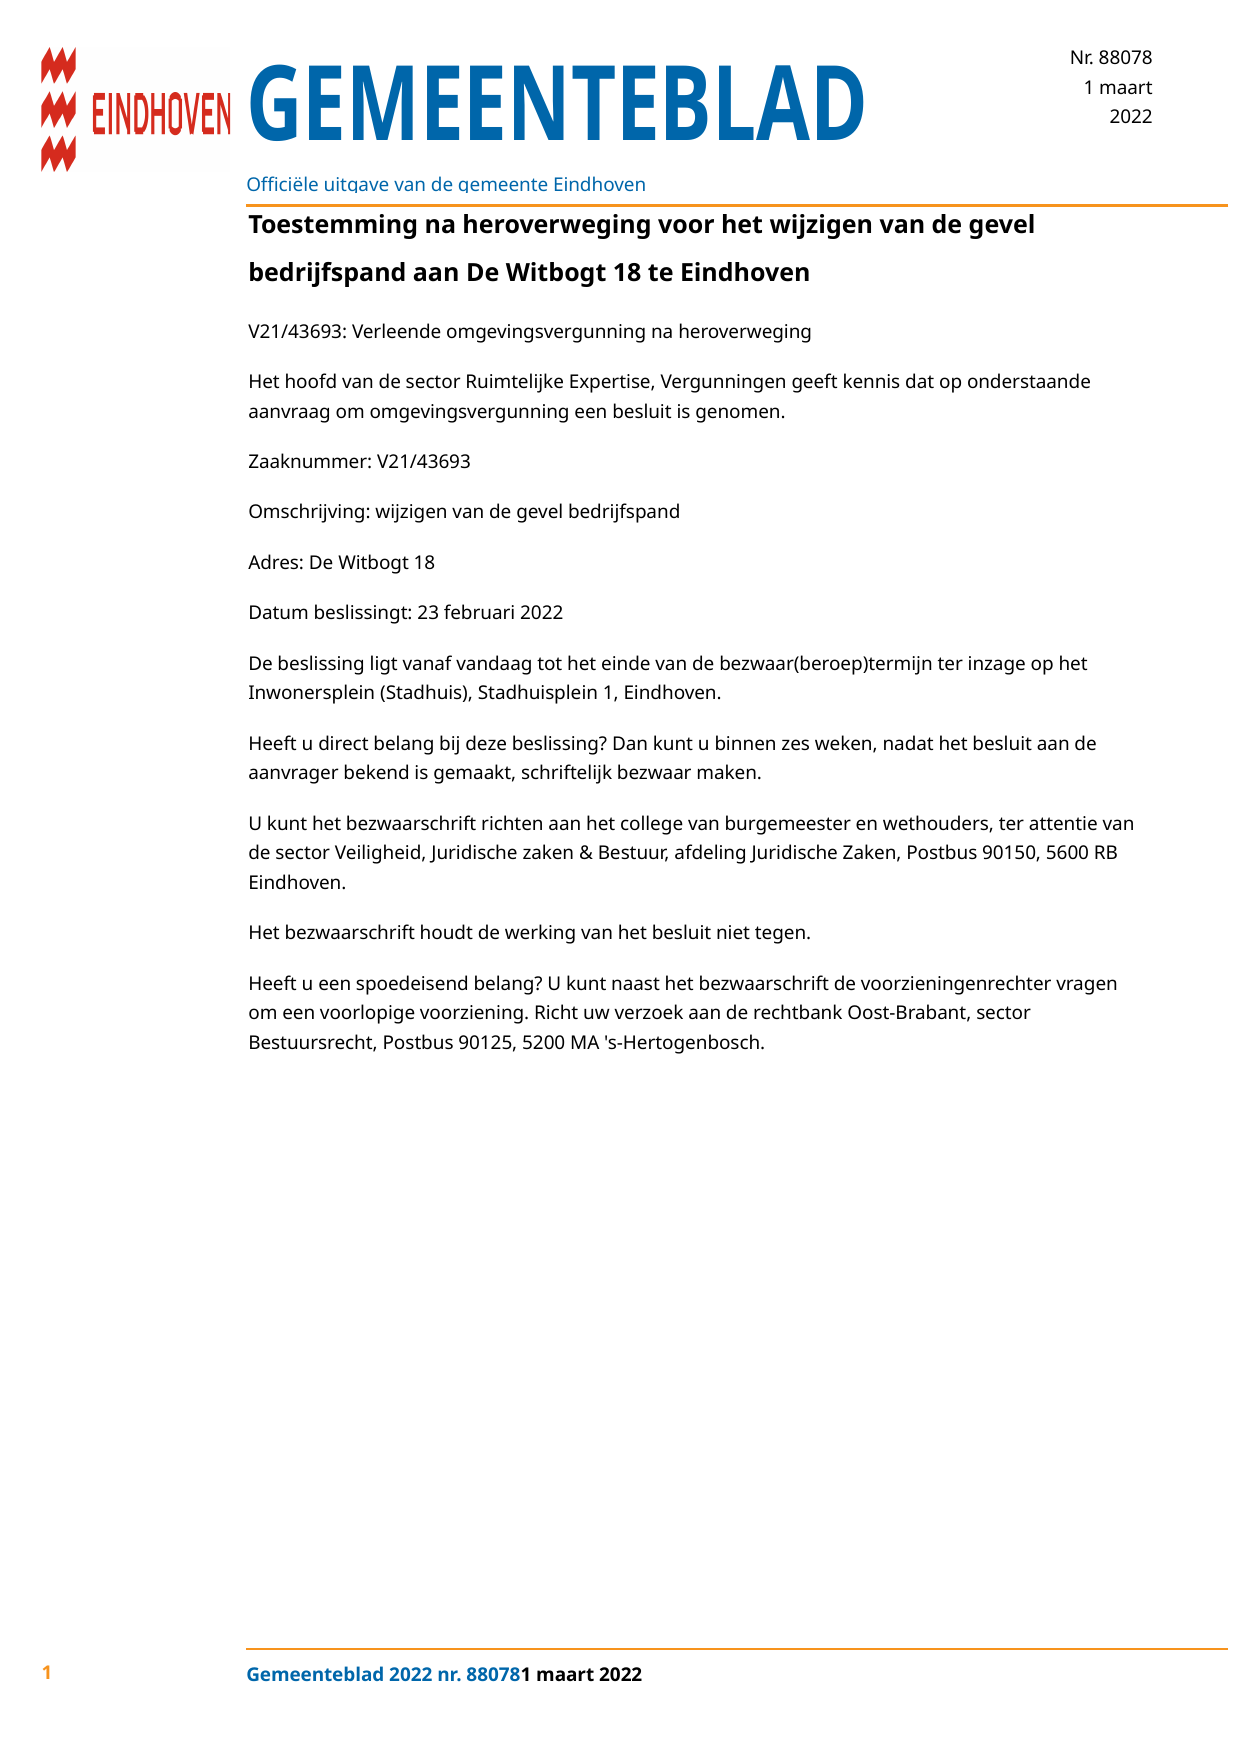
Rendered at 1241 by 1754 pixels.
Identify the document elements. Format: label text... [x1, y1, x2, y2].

text Adres: De Witbogt 18 [248, 549, 1152, 575]
text V21/43693: Verleende omgevingsvergunning na heroverweging [248, 318, 1152, 344]
picture [41, 47, 231, 172]
text Heeft u direct belang bij deze beslissing? Dan kunt u binnen zes weken, nadat het besluit aan de aanvrager bekend is gemaakt, schriftelijk bezwaar maken. [248, 730, 1152, 785]
text Het bezwaarschrift houdt de werking van het besluit niet tegen. [248, 919, 1152, 945]
text Het hoofd van de sector Ruimtelijke Expertise, Vergunningen geeft kennis dat op onderstaande aanvraag om omgevingsvergunning een besluit is genomen. [248, 368, 1152, 424]
text Omschrijving: wijzigen van de gevel bedrijfspand [248, 499, 1152, 524]
text Toestemming na heroverweging voor het wijzigen van de gevel bedrijfspand aan De Witbogt 18 te Eindhoven [248, 207, 1152, 288]
text De beslissing ligt vanaf vandaag tot het einde van de bezwaar(beroep)termijn ter inzage op het Inwonersplein (Stadhuis), Stadhuisplein 1, Eindhoven. [248, 650, 1152, 705]
text Zaaknummer: V21/43693 [248, 448, 1152, 474]
text U kunt het bezwaarschrift richten aan het college van burgemeester en wethouders, ter attentie van de sector Veiligheid, Juridische zaken & Bestuur, afdeling Juridische Zaken, Postbus 90150, 5600 RB Eindhoven. [248, 810, 1152, 895]
text Datum beslissingt: 23 februari 2022 [248, 599, 1152, 625]
text Heeft u een spoedeisend belang? U kunt naast het bezwaarschrift de voorzieningenrechter vragen om een voorlopige voorziening. Richt uw verzoek aan de rechtbank Oost-Brabant, sector Bestuursrecht, Postbus 90125, 5200 MA 's-Hertogenbosch. [248, 970, 1152, 1055]
